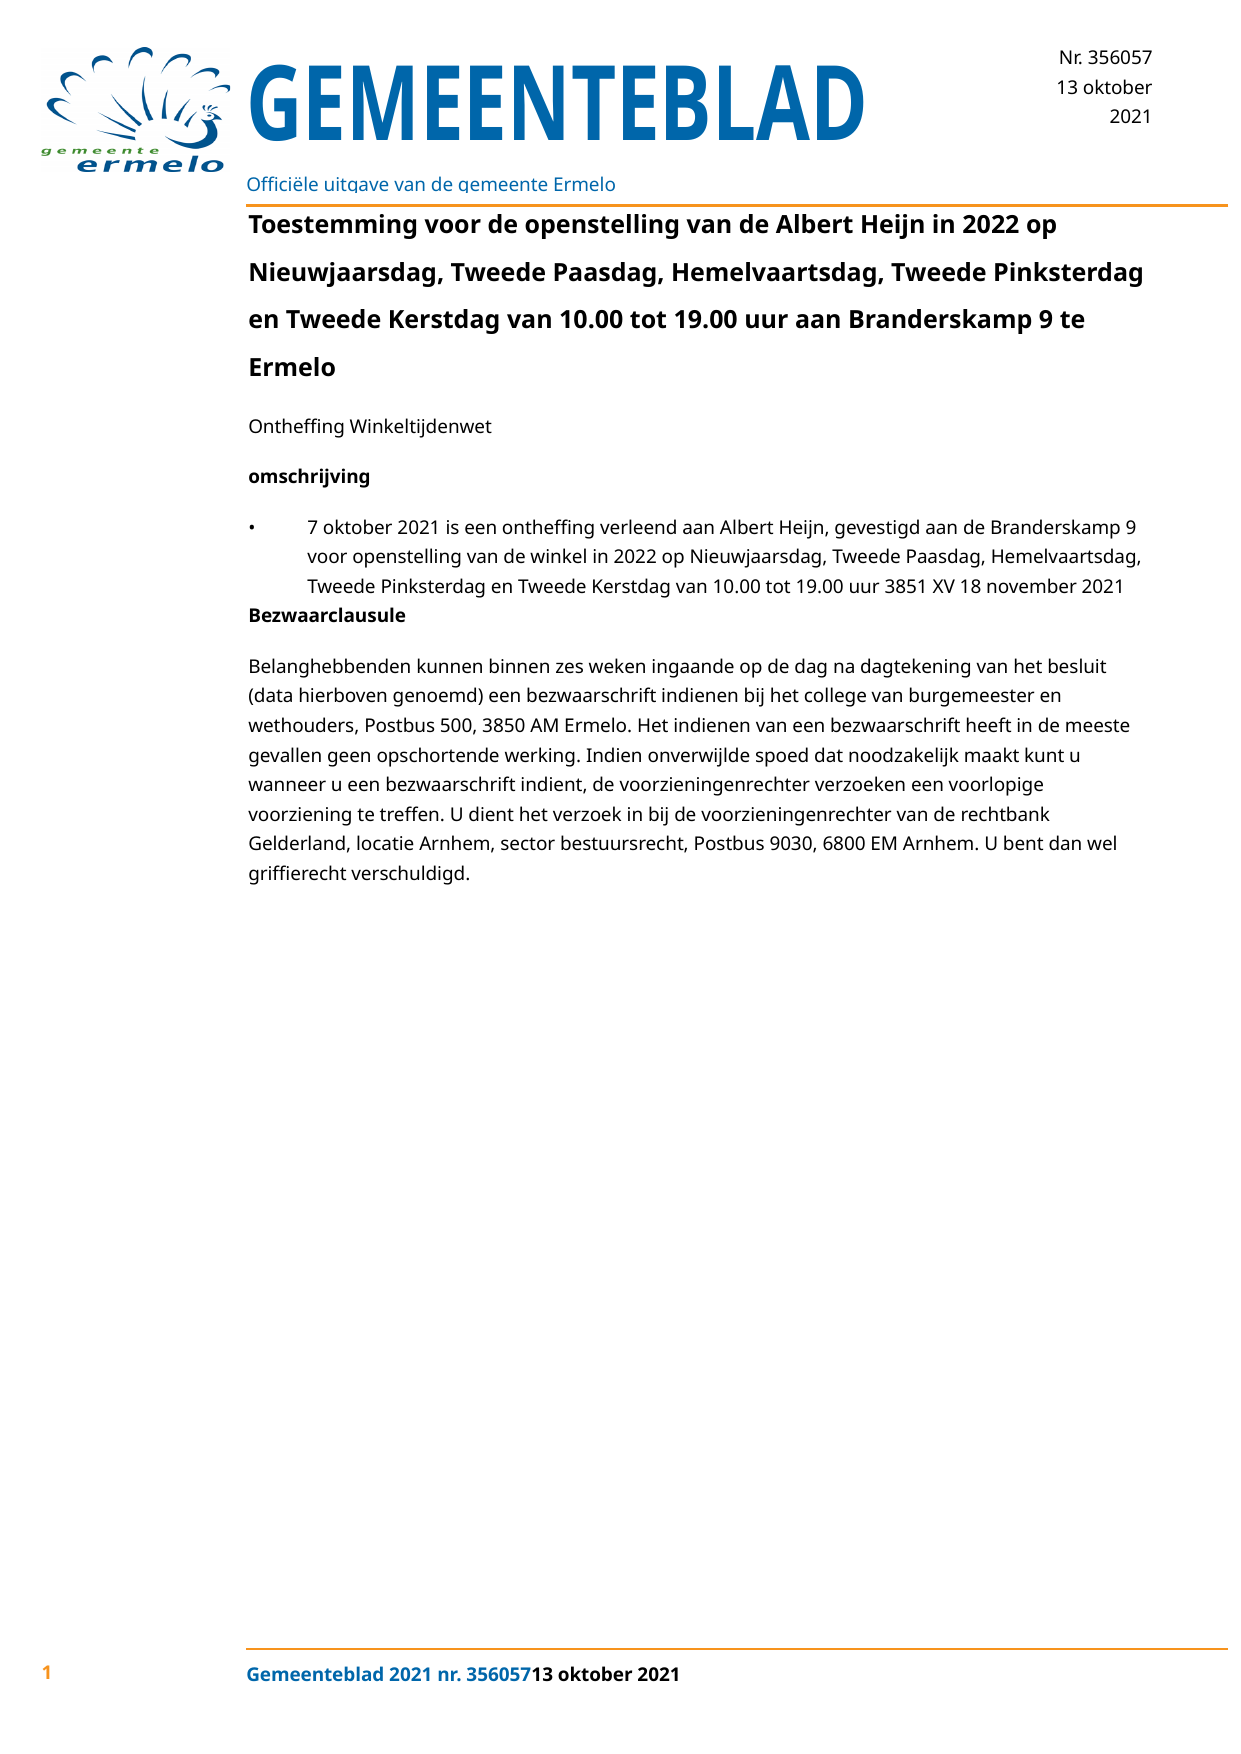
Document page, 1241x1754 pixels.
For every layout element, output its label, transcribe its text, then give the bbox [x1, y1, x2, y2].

text Bezwaarclausule [248, 603, 1152, 628]
text Ontheffing Winkeltijdenwet [248, 413, 1152, 439]
picture [41, 47, 231, 172]
text Toestemming voor de openstelling van de Albert Heijn in 2022 op Nieuwjaarsdag, Tweede Paasdag, Hemelvaartsdag, Tweede Pinksterdag en Tweede Kerstdag van 10.00 tot 19.00 uur aan Branderskamp 9 te Ermelo [248, 207, 1152, 384]
text Belanghebbenden kunnen binnen zes weken ingaande op de dag na dagtekening van het besluit (data hierboven genoemd) een bezwaarschrift indienen bij het college van burgemeester en wethouders, Postbus 500, 3850 AM Ermelo. Het indienen van een bezwaarschrift heeft in de meeste gevallen geen opschortende werking. Indien onverwijlde spoed dat noodzakelijk maakt kunt u wanneer u een bezwaarschrift indient, de voorzieningenrechter verzoeken een voorlopige voorziening te treffen. U dient het verzoek in bij de voorzieningenrechter van de rechtbank Gelderland, locatie Arnhem, sector bestuursrecht, Postbus 9030, 6800 EM Arnhem. U bent dan wel griffierecht verschuldigd. [248, 653, 1152, 886]
list 7 oktober 2021 is een ontheffing verleend aan Albert Heijn, gevestigd aan de Branderskamp 9 voor openstelling van de winkel in 2022 op Nieuwjaarsdag, Tweede Paasdag, Hemelvaartsdag, Tweede Pinksterdag en Tweede Kerstdag van 10.00 tot 19.00 uur 3851 XV 18 november 2021 [248, 514, 1152, 599]
text omschrijving [248, 463, 1152, 489]
